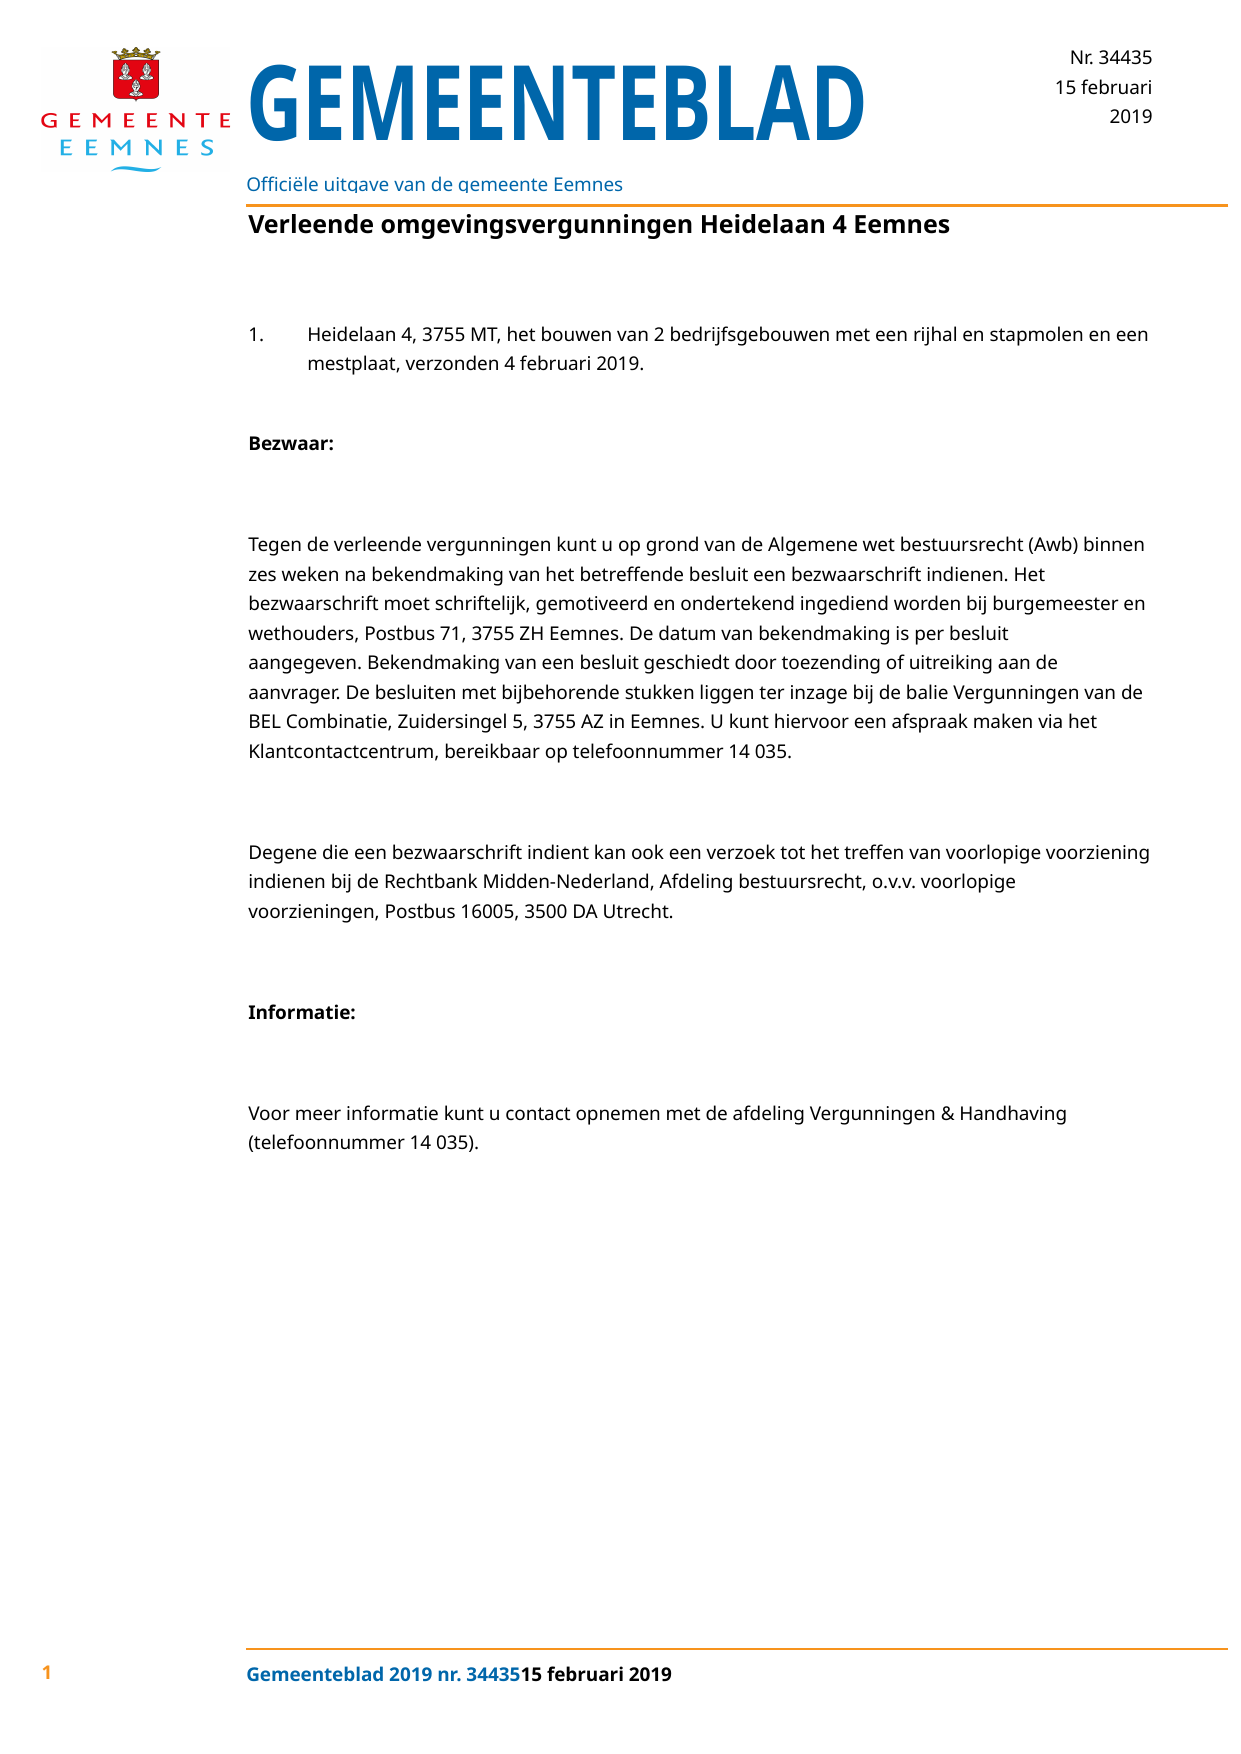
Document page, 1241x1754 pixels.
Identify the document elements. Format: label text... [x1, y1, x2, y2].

text Informatie: [248, 999, 1152, 1025]
text Bezwaar: [248, 430, 1152, 456]
text Voor meer informatie kunt u contact opnemen met de afdeling Vergunningen & Handhaving (telefoonnummer 14 035). [248, 1100, 1152, 1155]
text Verleende omgevingsvergunningen Heidelaan 4 Eemnes [248, 207, 1152, 241]
text Tegen de verleende vergunningen kunt u op grond van de Algemene wet bestuursrecht (Awb) binnen zes weken na bekendmaking van het betreffende besluit een bezwaarschrift indienen. Het bezwaarschrift moet schriftelijk, gemotiveerd en ondertekend ingediend worden bij burgemeester en wethouders, Postbus 71, 3755 ZH Eemnes. De datum van bekendmaking is per besluit aangegeven. Bekendmaking van een besluit geschiedt door toezending of uitreiking aan de aanvrager. De besluiten met bijbehorende stukken liggen ter inzage bij de balie Vergunningen van de BEL Combinatie, Zuidersingel 5, 3755 AZ in Eemnes. U kunt hiervoor een afspraak maken via het Klantcontactcentrum, bereikbaar op telefoonnummer 14 035. [248, 531, 1152, 764]
list Heidelaan 4, 3755 MT, het bouwen van 2 bedrijfsgebouwen met een rijhal en stapmolen en een mestplaat, verzonden 4 februari 2019. [248, 321, 1152, 376]
text Degene die een bezwaarschrift indient kan ook een verzoek tot het treffen van voorlopige voorziening indienen bij de Rechtbank Midden-Nederland, Afdeling bestuursrecht, o.v.v. voorlopige voorzieningen, Postbus 16005, 3500 DA Utrecht. [248, 839, 1152, 924]
picture [41, 47, 231, 172]
